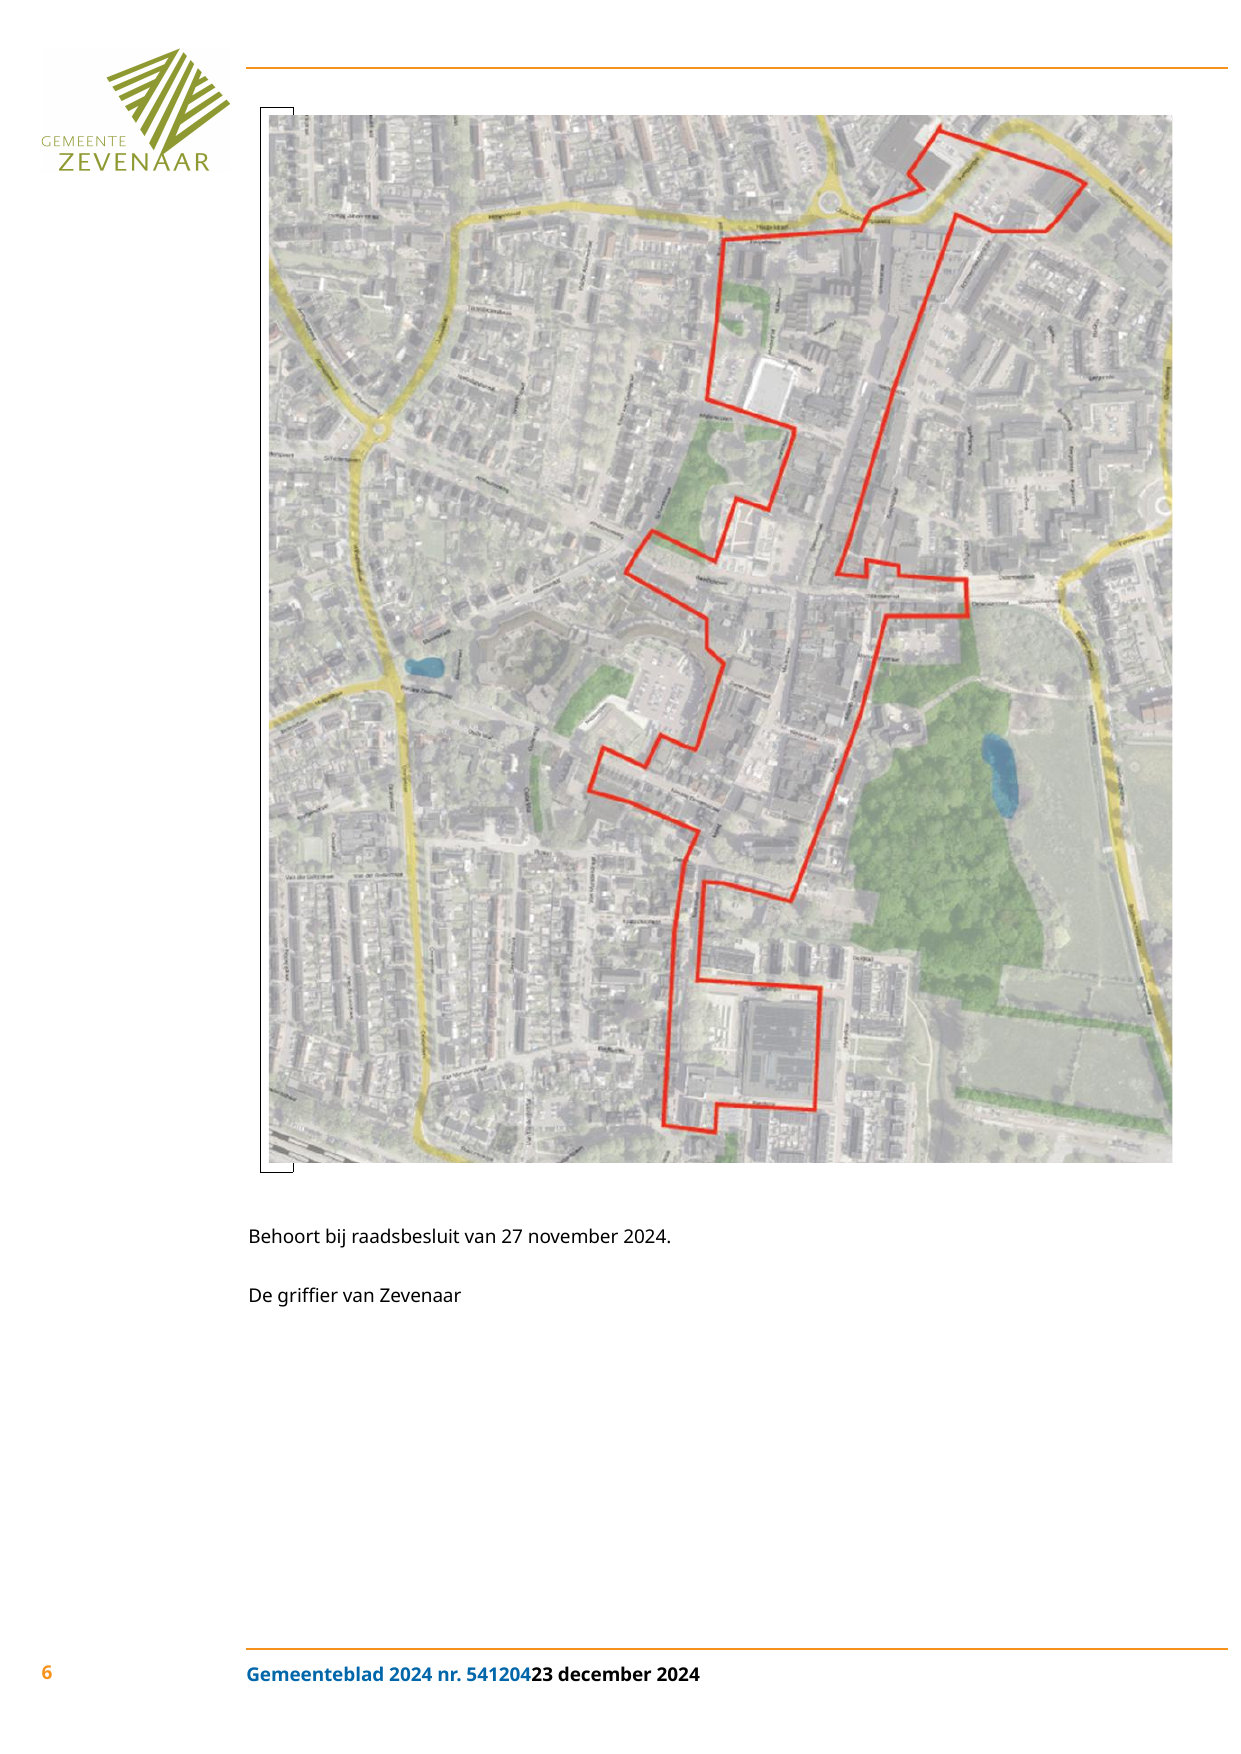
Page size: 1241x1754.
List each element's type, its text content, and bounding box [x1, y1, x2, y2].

picture [268, 115, 1173, 1163]
picture [41, 47, 231, 172]
text Behoort bij raadsbesluit van 27 november 2024. [248, 1223, 1152, 1248]
text De griffier van Zevenaar [248, 1282, 1152, 1308]
